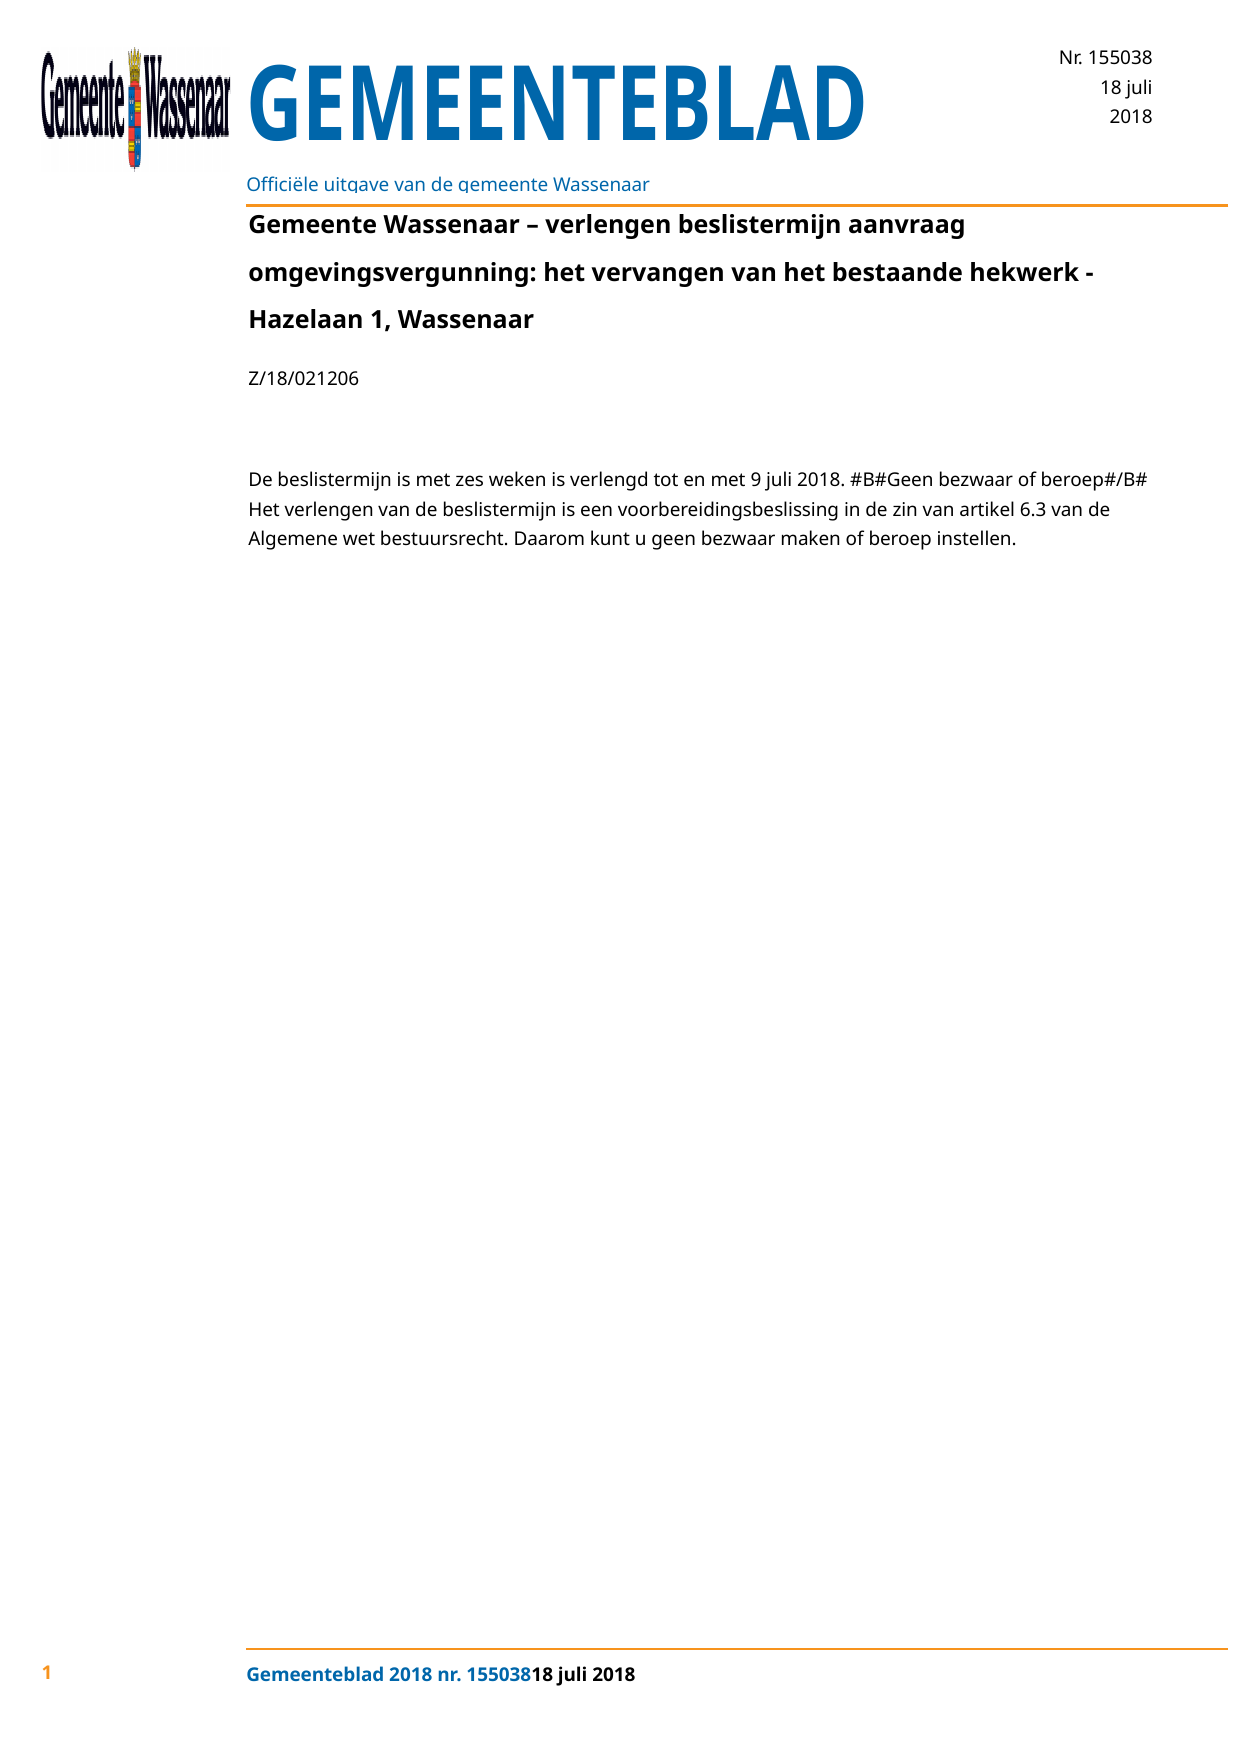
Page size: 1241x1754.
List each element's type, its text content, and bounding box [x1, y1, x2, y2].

picture [41, 47, 231, 172]
text De beslistermijn is met zes weken is verlengd tot en met 9 juli 2018. #B#Geen bezwaar of beroep#/B# Het verlengen van de beslistermijn is een voorbereidingsbeslissing in de zin van artikel 6.3 van de Algemene wet bestuursrecht. Daarom kunt u geen bezwaar maken of beroep instellen. [248, 466, 1152, 551]
text Z/18/021206 [248, 366, 1152, 391]
text Gemeente Wassenaar – verlengen beslistermijn aanvraag omgevingsvergunning: het vervangen van het bestaande hekwerk - Hazelaan 1, Wassenaar [248, 207, 1152, 336]
